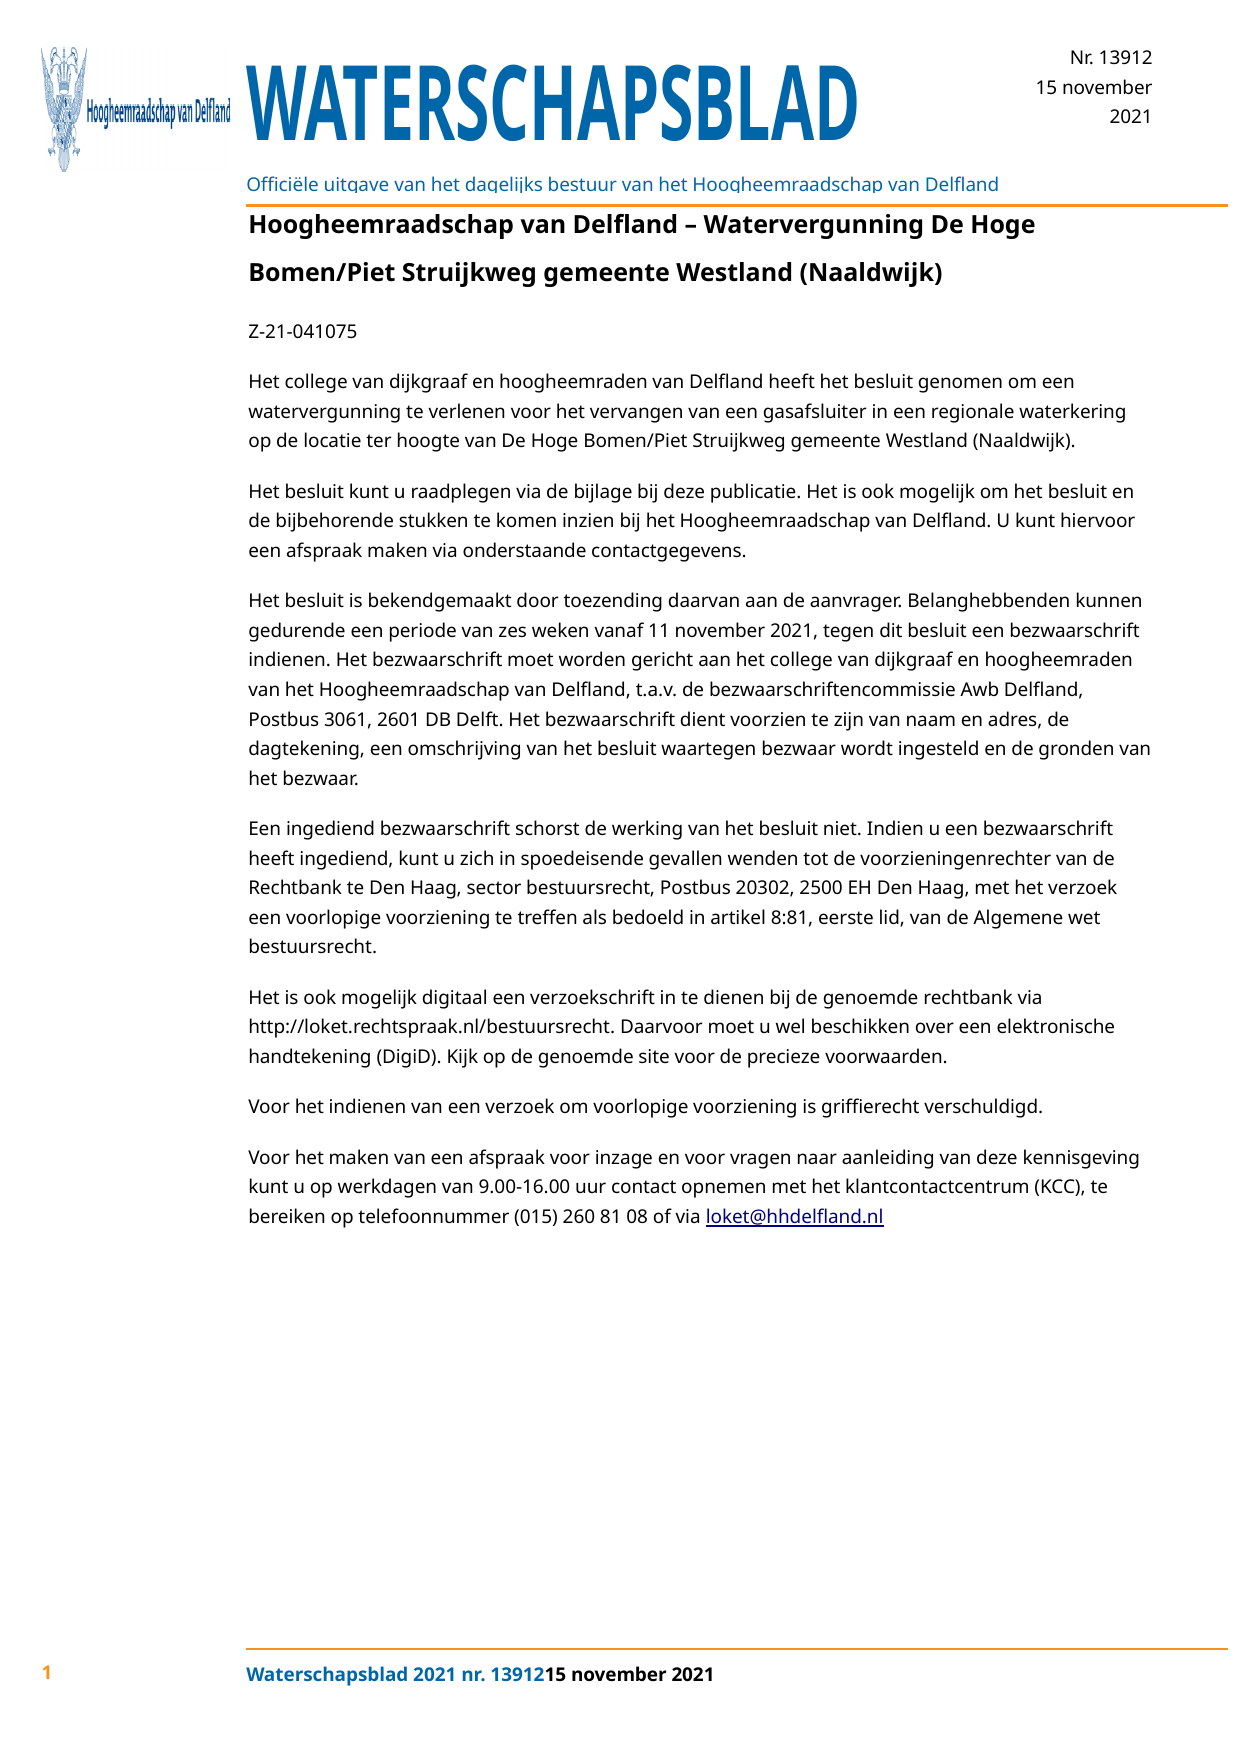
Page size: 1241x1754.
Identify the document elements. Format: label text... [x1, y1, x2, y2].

text Het college van dijkgraaf en hoogheemraden van Delfland heeft het besluit genomen om een watervergunning te verlenen voor het vervangen van een gasafsluiter in een regionale waterkering op de locatie ter hoogte van De Hoge Bomen/Piet Struijkweg gemeente Westland (Naaldwijk). [248, 368, 1152, 453]
text Het besluit kunt u raadplegen via de bijlage bij deze publicatie. Het is ook mogelijk om het besluit en de bijbehorende stukken te komen inzien bij het Hoogheemraadschap van Delfland. U kunt hiervoor een afspraak maken via onderstaande contactgegevens. [248, 478, 1152, 563]
text Voor het indienen van een verzoek om voorlopige voorziening is griffierecht verschuldigd. [248, 1094, 1152, 1119]
text Het besluit is bekendgemaakt door toezending daarvan aan de aanvrager. Belanghebbenden kunnen gedurende een periode van zes weken vanaf 11 november 2021, tegen dit besluit een bezwaarschrift indienen. Het bezwaarschrift moet worden gericht aan het college van dijkgraaf en hoogheemraden van het Hoogheemraadschap van Delfland, t.a.v. de bezwaarschriftencommissie Awb Delfland, Postbus 3061, 2601 DB Delft. Het bezwaarschrift dient voorzien te zijn van naam en adres, de dagtekening, een omschrijving van het besluit waartegen bezwaar wordt ingesteld en de gronden van het bezwaar. [248, 587, 1152, 791]
text Hoogheemraadschap van Delfland – Watervergunning De Hoge Bomen/Piet Struijkweg gemeente Westland (Naaldwijk) [248, 207, 1152, 288]
text Een ingediend bezwaarschrift schorst de werking van het besluit niet. Indien u een bezwaarschrift heeft ingediend, kunt u zich in spoedeisende gevallen wenden tot de voorzieningenrechter van de Rechtbank te Den Haag, sector bestuursrecht, Postbus 20302, 2500 EH Den Haag, met het verzoek een voorlopige voorziening te treffen als bedoeld in artikel 8:81, eerste lid, van de Algemene wet bestuursrecht. [248, 815, 1152, 959]
text Voor het maken van een afspraak voor inzage en voor vragen naar aanleiding van deze kennisgeving kunt u op werkdagen van 9.00-16.00 uur contact opnemen met het klantcontactcentrum (KCC), te bereiken op telefoonnummer (015) 260 81 08 of via loket@hhdelfland.nl [248, 1144, 1152, 1229]
picture [41, 47, 231, 172]
text Het is ook mogelijk digitaal een verzoekschrift in te dienen bij de genoemde rechtbank via http://loket.rechtspraak.nl/bestuursrecht. Daarvoor moet u wel beschikken over een elektronische handtekening (DigiD). Kijk op de genoemde site voor de precieze voorwaarden. [248, 984, 1152, 1069]
text Z-21-041075 [248, 318, 1152, 344]
